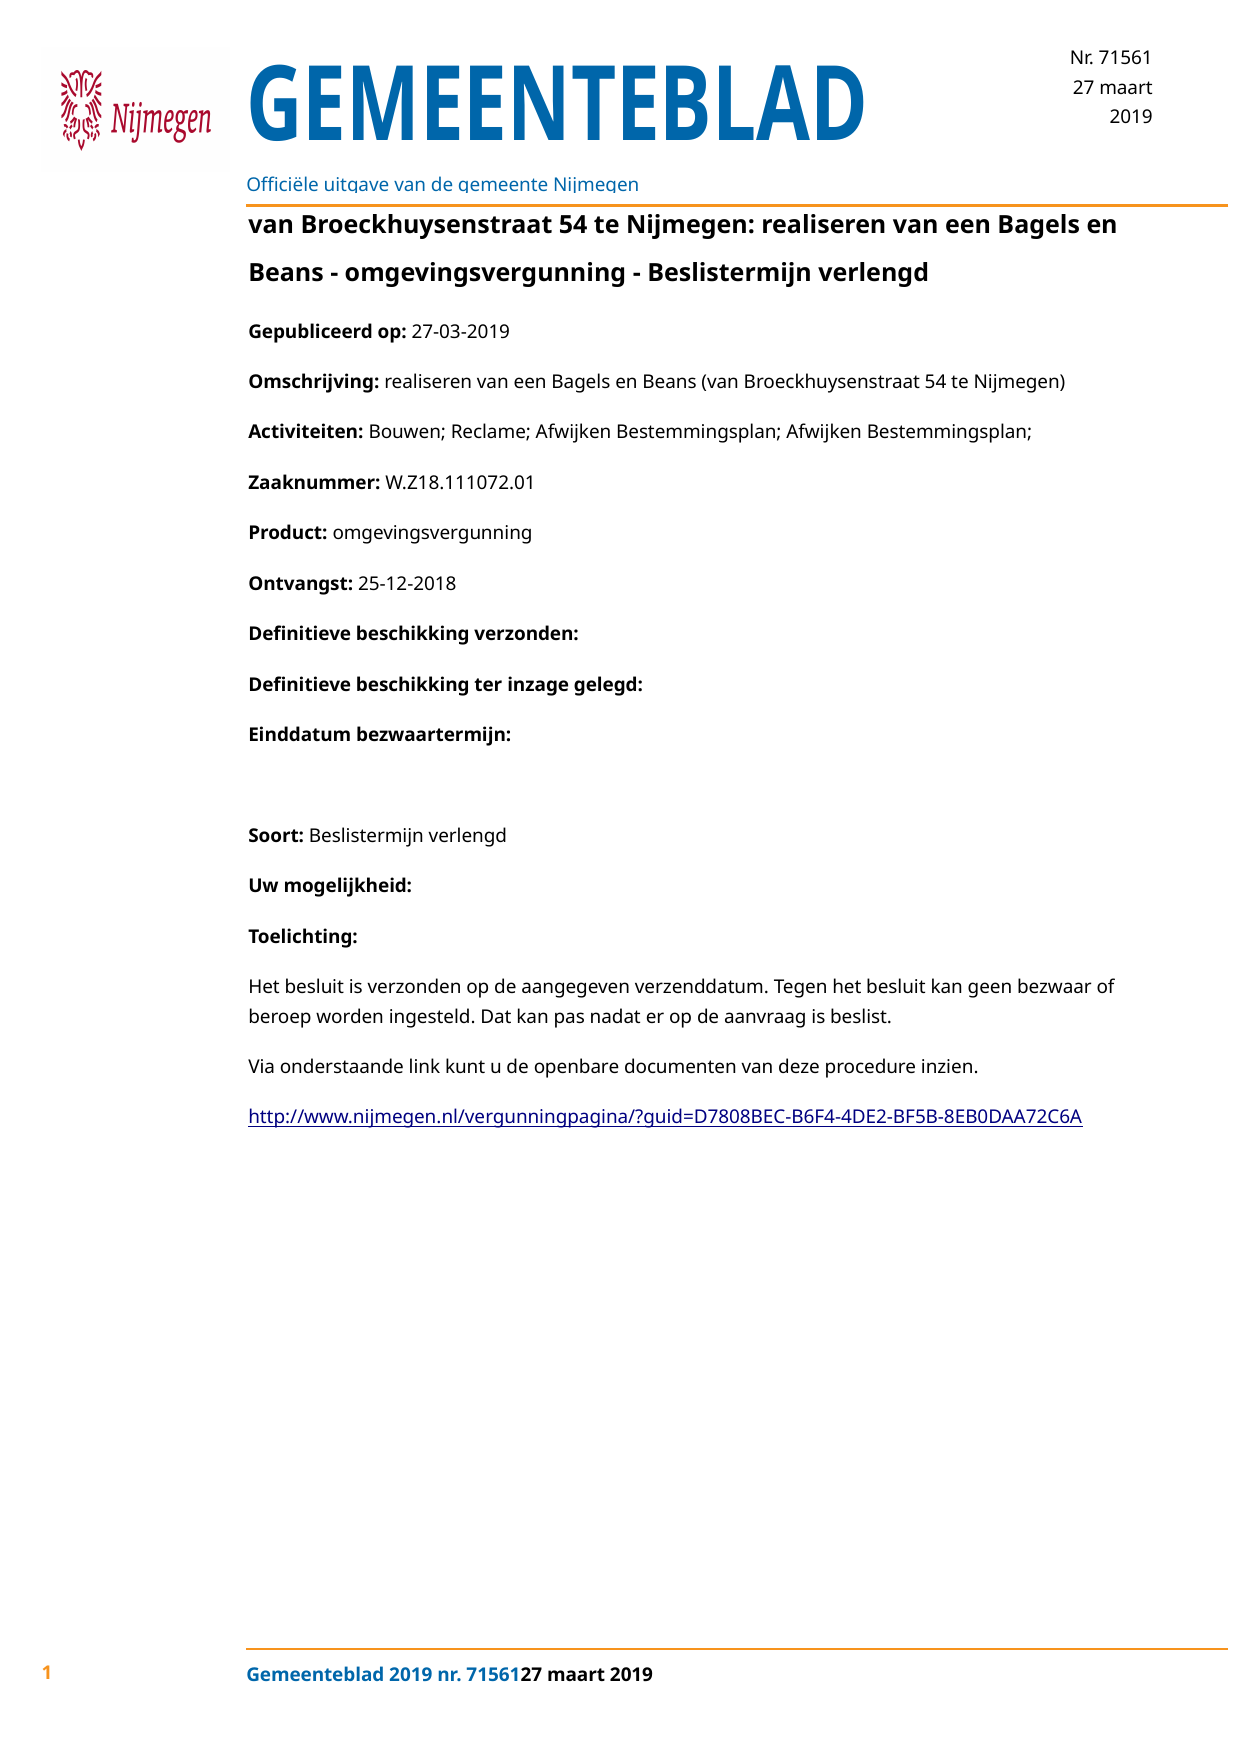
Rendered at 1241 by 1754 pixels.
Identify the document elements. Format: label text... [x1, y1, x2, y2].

text Toelichting: [248, 923, 1152, 949]
text Gepubliceerd op: 27-03-2019 [248, 318, 1152, 344]
text Zaaknummer: W.Z18.111072.01 [248, 469, 1152, 495]
text Via onderstaande link kunt u de openbare documenten van deze procedure inzien. [248, 1053, 1152, 1079]
picture [41, 47, 231, 172]
text Einddatum bezwaartermijn: [248, 721, 1152, 747]
text Ontvangst: 25-12-2018 [248, 570, 1152, 596]
text Product: omgevingsvergunning [248, 519, 1152, 545]
text Het besluit is verzonden op de aangegeven verzenddatum. Tegen het besluit kan geen bezwaar of beroep worden ingesteld. Dat kan pas nadat er op de aanvraag is beslist. [248, 973, 1152, 1029]
text http://www.nijmegen.nl/vergunningpagina/?guid=D7808BEC-B6F4-4DE2-BF5B-8EB0DAA72C6A [248, 1104, 1152, 1129]
text van Broeckhuysenstraat 54 te Nijmegen: realiseren van een Bagels en Beans - omgevingsvergunning - Beslistermijn verlengd [248, 207, 1152, 288]
text Uw mogelijkheid: [248, 872, 1152, 898]
text Definitieve beschikking ter inzage gelegd: [248, 671, 1152, 697]
text Definitieve beschikking verzonden: [248, 620, 1152, 646]
text Soort: Beslistermijn verlengd [248, 822, 1152, 848]
text Activiteiten: Bouwen; Reclame; Afwijken Bestemmingsplan; Afwijken Bestemmingsplan; [248, 419, 1152, 444]
text Omschrijving: realiseren van een Bagels en Beans (van Broeckhuysenstraat 54 te Nijmegen) [248, 368, 1152, 394]
